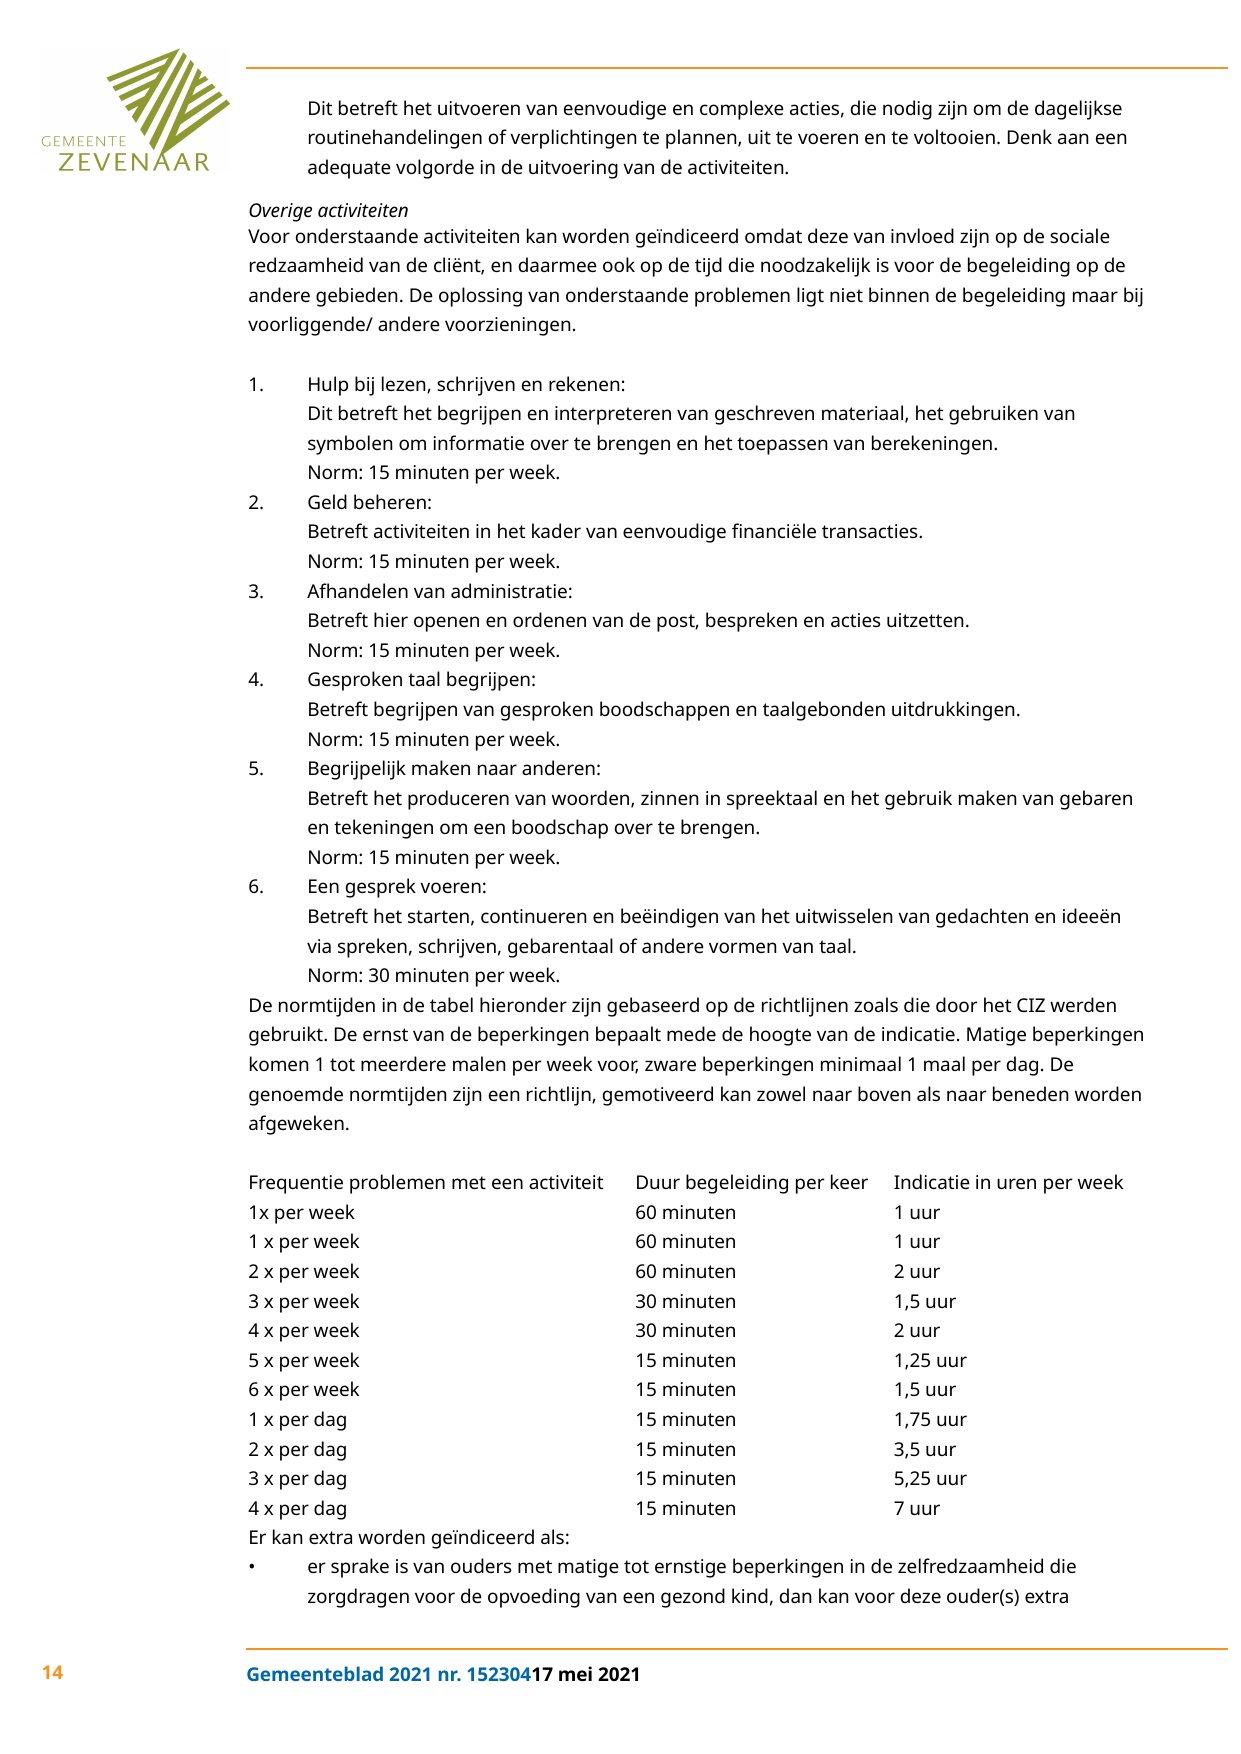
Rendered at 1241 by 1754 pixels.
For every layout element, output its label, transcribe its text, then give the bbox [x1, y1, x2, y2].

list Geld beheren: [248, 489, 1152, 515]
list Begrijpelijk maken naar anderen: [248, 755, 1152, 781]
list Norm: 30 minuten per week. [248, 962, 1152, 988]
list Betreft hier openen en ordenen van de post, bespreken en acties uitzetten. [248, 607, 1152, 633]
list Norm: 15 minuten per week. [248, 548, 1152, 574]
list Afhandelen van administratie: [248, 578, 1152, 603]
list Norm: 15 minuten per week. [248, 726, 1152, 751]
list Betreft het starten, continueren en beëindigen van het uitwisselen van gedachten en ideeën via spreken, schrijven, gebarentaal of andere vormen van taal. [248, 903, 1152, 958]
text De normtijden in de tabel hieronder zijn gebaseerd op de richtlijnen zoals die door het CIZ werden gebruikt. De ernst van de beperkingen bepaalt mede de hoogte van de indicatie. Matige beperkingen komen 1 tot meerdere malen per week voor, zware beperkingen minimaal 1 maal per dag. De genoemde normtijden zijn een richtlijn, gemotiveerd kan zowel naar boven als naar beneden worden afgeweken. [248, 992, 1152, 1136]
table_header Duur begeleiding per keer 60 minuten 60 minuten 60 minuten 30 minuten 30 minuten 15 minuten 15 minuten 15 minuten 15 minuten 15 minuten 15 minuten [635, 1170, 893, 1521]
list Gesproken taal begrijpen: [248, 667, 1152, 692]
list Norm: 15 minuten per week. [248, 459, 1152, 485]
text Voor onderstaande activiteiten kan worden geïndiceerd omdat deze van invloed zijn op de sociale redzaamheid van de cliënt, en daarmee ook op de tijd die noodzakelijk is voor de begeleiding op de andere gebieden. De oplossing van onderstaande problemen ligt niet binnen de begeleiding maar bij voorliggende/ andere voorzieningen. [248, 223, 1152, 337]
list Norm: 15 minuten per week. [248, 637, 1152, 663]
list Dit betreft het uitvoeren van eenvoudige en complexe acties, die nodig zijn om de dagelijkse routinehandelingen of verplichtingen te plannen, uit te voeren en te voltooien. Denk aan een adequate volgorde in de uitvoering van de activiteiten. [248, 95, 1152, 180]
text Overige activiteiten [248, 197, 1152, 223]
picture [41, 47, 231, 172]
list Betreft begrijpen van gesproken boodschappen en taalgebonden uitdrukkingen. [248, 696, 1152, 722]
text Er kan extra worden geïndiceerd als: [248, 1524, 1152, 1550]
table_header Indicatie in uren per week 1 uur 1 uur 2 uur 1,5 uur 2 uur 1,25 uur 1,5 uur 1,75 uur 3,5 uur 5,25 uur 7 uur [894, 1170, 1152, 1521]
list Betreft activiteiten in het kader van eenvoudige financiële transacties. [248, 519, 1152, 544]
list Een gesprek voeren: [248, 874, 1152, 899]
list Betreft het produceren van woorden, zinnen in spreektaal en het gebruik maken van gebaren en tekeningen om een boodschap over te brengen. [248, 785, 1152, 840]
list Dit betreft het begrijpen en interpreteren van geschreven materiaal, het gebruiken van symbolen om informatie over te brengen en het toepassen van berekeningen. [248, 400, 1152, 456]
table_header Frequentie problemen met een activiteit 1x per week 1 x per week 2 x per week 3 x per week 4 x per week 5 x per week 6 x per week 1 x per dag 2 x per dag 3 x per dag 4 x per dag [248, 1170, 635, 1521]
list er sprake is van ouders met matige tot ernstige beperkingen in de zelfredzaamheid die zorgdragen voor de opvoeding van een gezond kind, dan kan voor deze ouder(s) extra [248, 1553, 1152, 1609]
list Hulp bij lezen, schrijven en rekenen: [248, 371, 1152, 396]
list Norm: 15 minuten per week. [248, 844, 1152, 870]
